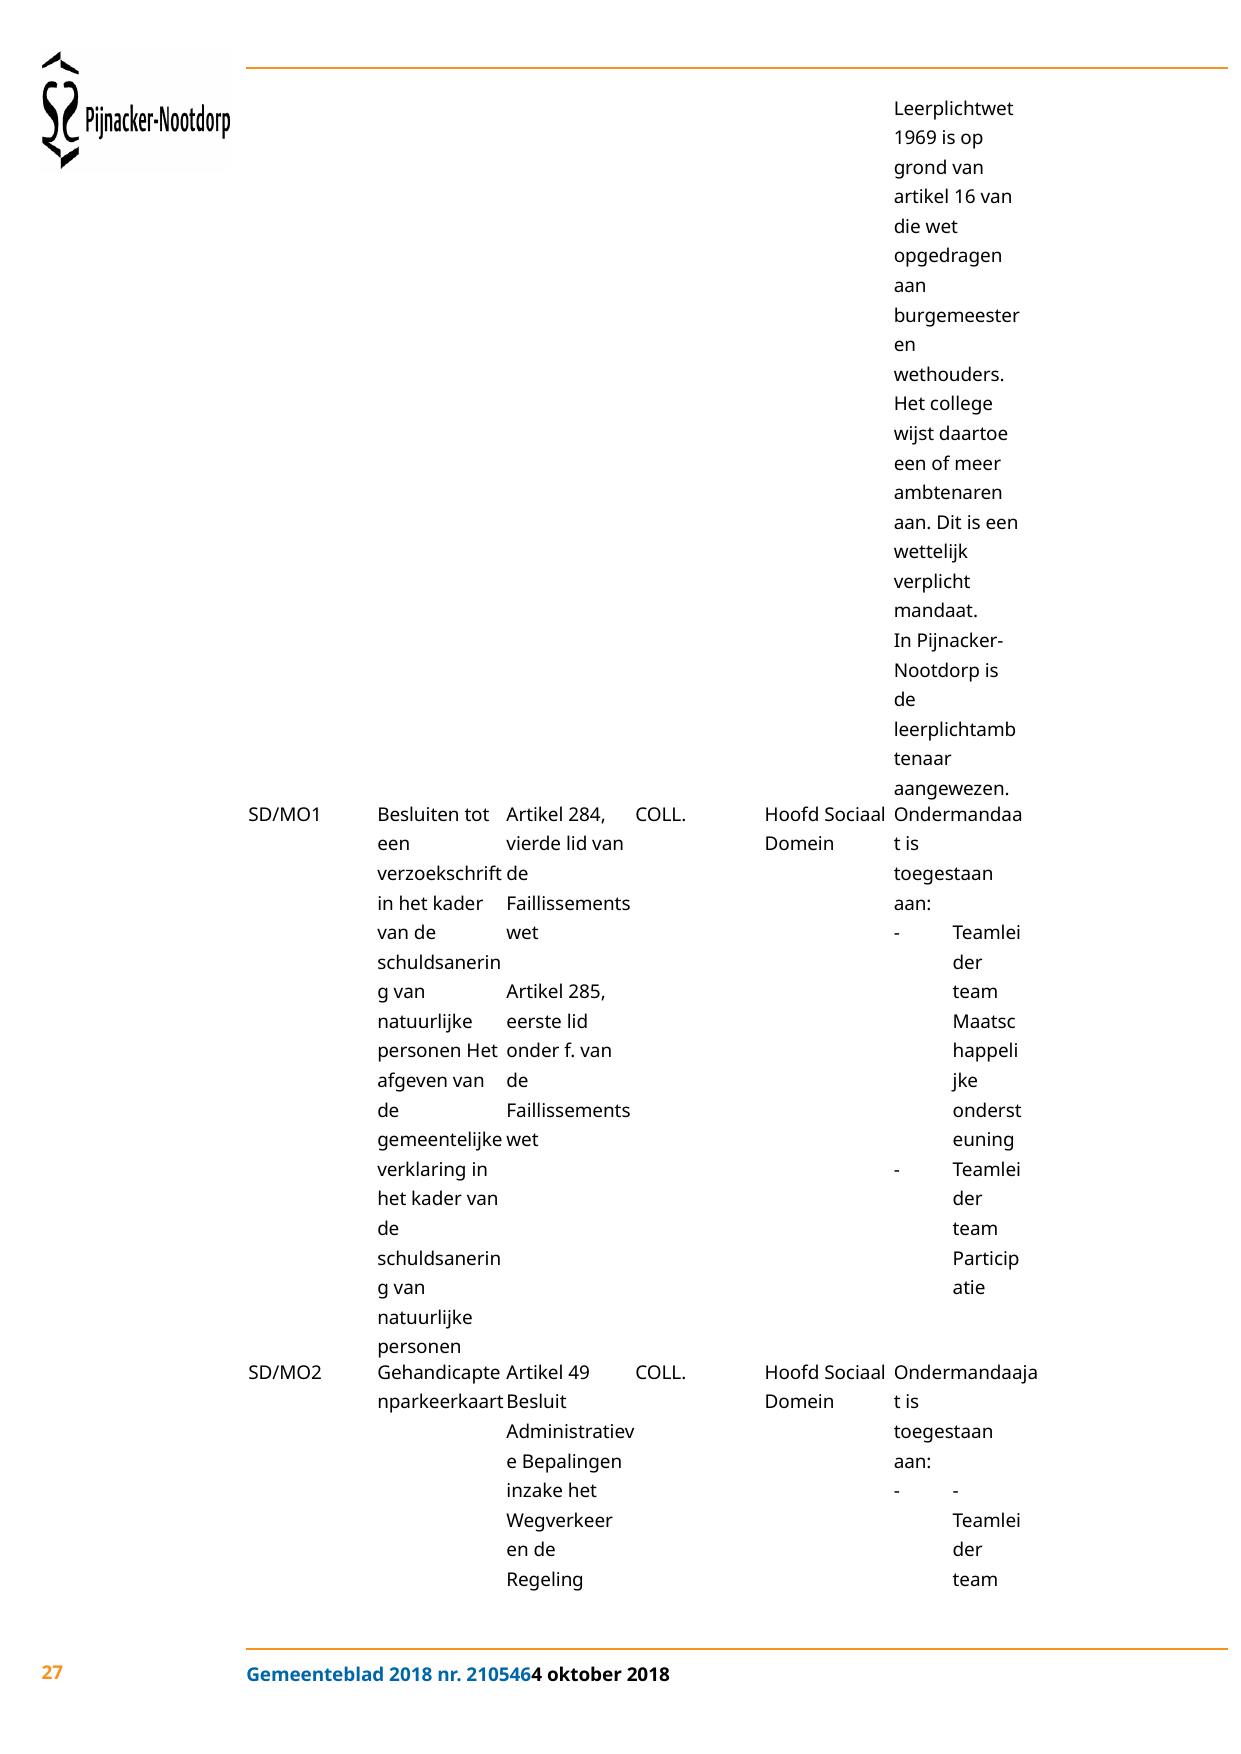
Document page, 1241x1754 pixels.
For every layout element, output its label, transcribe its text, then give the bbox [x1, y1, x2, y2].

table_cell [1023, 95, 1152, 801]
table_cell SD/MO2 [248, 1359, 377, 1592]
table_cell COLL. [635, 801, 764, 1359]
table_cell [248, 95, 377, 801]
table_cell [377, 95, 506, 801]
table_cell ja [1023, 1359, 1152, 1592]
table_cell Ondermandaat is toegestaan aan: Teamleider team Maatschappelijke ondersteuning Teamleider team Participatie [894, 801, 1022, 1359]
table_cell [635, 95, 764, 801]
table_cell Hoofd Sociaal Domein [764, 801, 893, 1359]
table_cell COLL. [635, 1359, 764, 1592]
table_cell Hoofd Sociaal Domein [764, 1359, 893, 1592]
table_cell Leerplichtwet 1969 is op grond van artikel 16 van die wet opgedragen aan burgemeester en wethouders. Het college wijst daartoe een of meer ambtenaren aan. Dit is een wettelijk verplicht mandaat. In Pijnacker-Nootdorp is de leerplichtambtenaar aangewezen. [894, 95, 1022, 801]
table_cell Ondermandaat is toegestaan aan: -Teamleider team [894, 1359, 1022, 1592]
picture [41, 47, 231, 172]
table_cell Besluiten tot een verzoekschrift in het kader van de schuldsanering van natuurlijke personen Het afgeven van de gemeentelijke verklaring in het kader van de schuldsanering van natuurlijke personen [377, 801, 506, 1359]
table_cell Artikel 284, vierde lid van de Faillissementswet Artikel 285, eerste lid onder f. van de Faillissementswet [506, 801, 635, 1359]
table_cell Gehandicaptenparkeerkaart [377, 1359, 506, 1592]
table_cell Artikel 49 Besluit Administratieve Bepalingen inzake het Wegverkeer en de Regeling [506, 1359, 635, 1592]
table_cell [506, 95, 635, 801]
table_cell [764, 95, 893, 801]
table_cell SD/MO1 [248, 801, 377, 1359]
table_cell [1023, 801, 1152, 1359]
